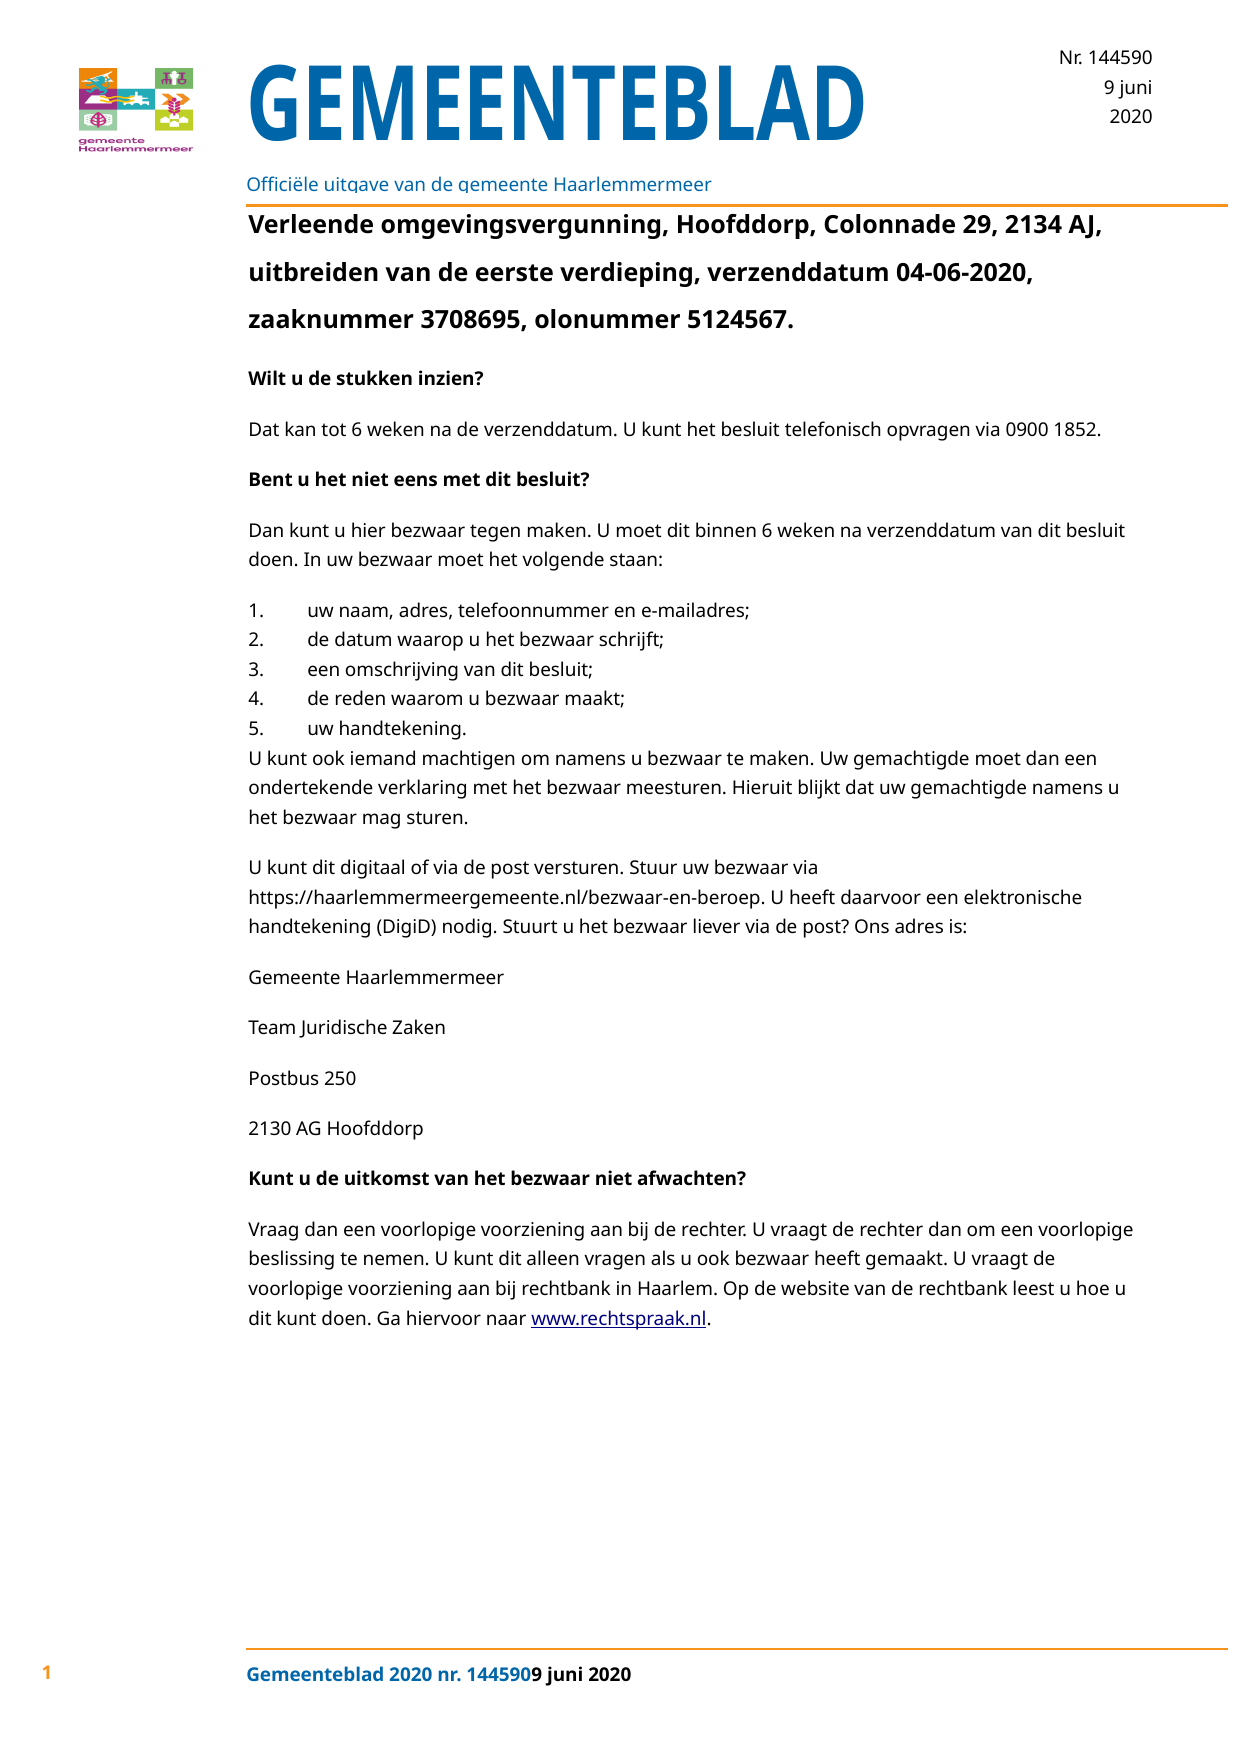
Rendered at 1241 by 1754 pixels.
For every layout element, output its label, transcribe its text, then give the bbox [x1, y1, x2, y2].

text 2130 AG Hoofddorp [248, 1115, 1152, 1141]
text Dan kunt u hier bezwaar tegen maken. U moet dit binnen 6 weken na verzenddatum van dit besluit doen. In uw bezwaar moet het volgende staan: [248, 517, 1152, 572]
text U kunt dit digitaal of via de post versturen. Stuur uw bezwaar via https://haarlemmermeergemeente.nl/bezwaar-en-beroep. U heeft daarvoor een elektronische handtekening (DigiD) nodig. Stuurt u het bezwaar liever via de post? Ons adres is: [248, 854, 1152, 939]
text Kunt u de uitkomst van het bezwaar niet afwachten? [248, 1166, 1152, 1191]
list uw naam, adres, telefoonnummer en e-mailadres; [248, 597, 1152, 622]
text Postbus 250 [248, 1065, 1152, 1090]
text Dat kan tot 6 weken na de verzenddatum. U kunt het besluit telefonisch opvragen via 0900 1852. [248, 416, 1152, 442]
text Team Juridische Zaken [248, 1014, 1152, 1040]
text U kunt ook iemand machtigen om namens u bezwaar te maken. Uw gemachtigde moet dan een ondertekende verklaring met het bezwaar meesturen. Hieruit blijkt dat uw gemachtigde namens u het bezwaar mag sturen. [248, 745, 1152, 829]
list de reden waarom u bezwaar maakt; [248, 686, 1152, 711]
text Vraag dan een voorlopige voorziening aan bij de rechter. U vraagt de rechter dan om een voorlopige beslissing te nemen. U kunt dit alleen vragen als u ook bezwaar heeft gemaakt. U vraagt de voorlopige voorziening aan bij rechtbank in Haarlem. Op de website van de rechtbank leest u hoe u dit kunt doen. Ga hiervoor naar www.rechtspraak.nl. [248, 1216, 1152, 1330]
text Wilt u de stukken inzien? [248, 366, 1152, 391]
list een omschrijving van dit besluit; [248, 656, 1152, 682]
list de datum waarop u het bezwaar schrijft; [248, 626, 1152, 652]
text Verleende omgevingsvergunning, Hoofddorp, Colonnade 29, 2134 AJ, uitbreiden van de eerste verdieping, verzenddatum 04-06-2020, zaaknummer 3708695, olonummer 5124567. [248, 207, 1152, 336]
text Bent u het niet eens met dit besluit? [248, 466, 1152, 492]
picture [41, 47, 231, 172]
list uw handtekening. [248, 715, 1152, 741]
text Gemeente Haarlemmermeer [248, 964, 1152, 989]
